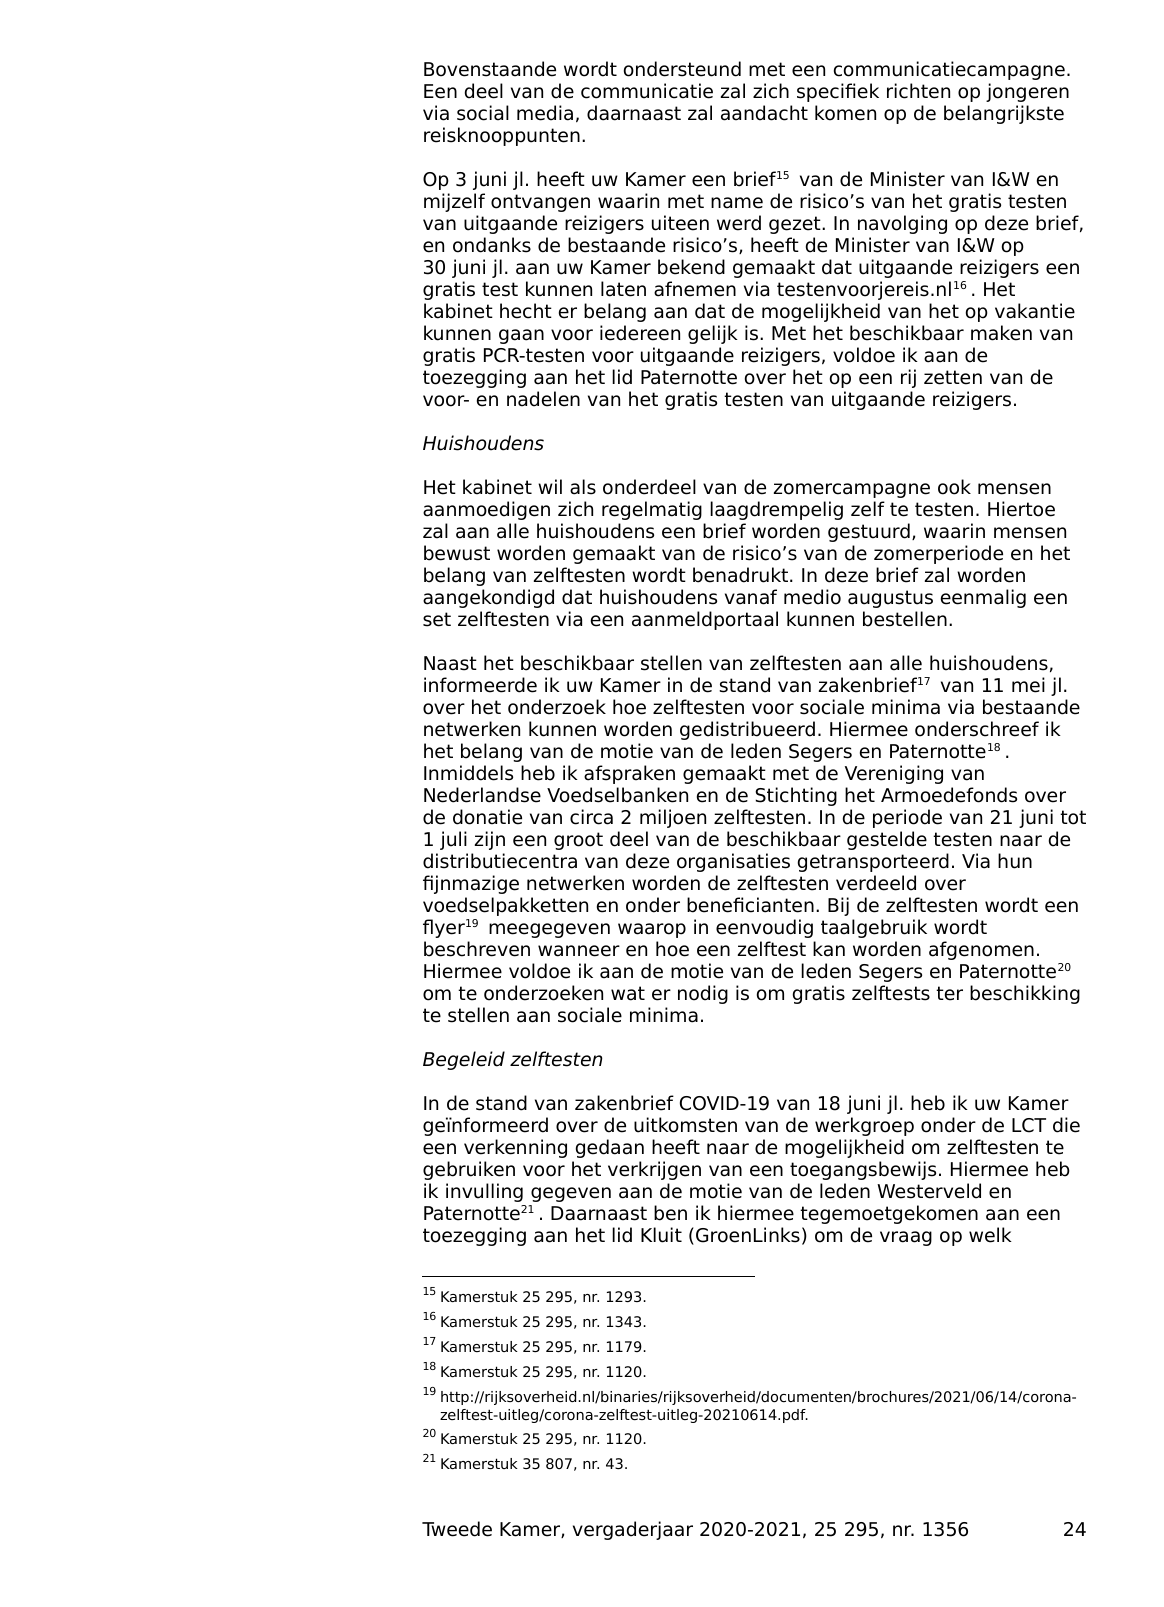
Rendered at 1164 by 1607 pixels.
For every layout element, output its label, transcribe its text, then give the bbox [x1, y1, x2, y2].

text Kamerstuk 25 295, nr. 1120. [422, 1427, 1087, 1449]
text Op 3 juni jl. heeft uw Kamer een brief van de Minister van I&W en mijzelf ontvangen waarin met name de risico’s van het gratis testen van uitgaande reizigers uiteen werd gezet. In navolging op deze brief, en ondanks de bestaande risico’s, heeft de Minister van I&W op 30 juni jl. aan uw Kamer bekend gemaakt dat uitgaande reizigers een gratis test kunnen laten afnemen via testenvoorjereis.nl. Het kabinet hecht er belang aan dat de mogelijkheid van het op vakantie kunnen gaan voor iedereen gelijk is. Met het beschikbaar maken van gratis PCR-testen voor uitgaande reizigers, voldoe ik aan de toezegging aan het lid Paternotte over het op een rij zetten van de voor- en nadelen van het gratis testen van uitgaande reizigers. [422, 169, 1087, 411]
text Naast het beschikbaar stellen van zelftesten aan alle huishoudens, informeerde ik uw Kamer in de stand van zakenbrief van 11 mei jl. over het onderzoek hoe zelftesten voor sociale minima via bestaande netwerken kunnen worden gedistribueerd. Hiermee onderschreef ik het belang van de motie van de leden Segers en Paternotte. Inmiddels heb ik afspraken gemaakt met de Vereniging van Nederlandse Voedselbanken en de Stichting het Armoedefonds over de donatie van circa 2 miljoen zelftesten. In de periode van 21 juni tot 1 juli zijn een groot deel van de beschikbaar gestelde testen naar de distributiecentra van deze organisaties getransporteerd. Via hun fijnmazige netwerken worden de zelftesten verdeeld over voedselpakketten en onder beneficianten. Bij de zelftesten wordt een flyer meegegeven waarop in eenvoudig taalgebruik wordt beschreven wanneer en hoe een zelftest kan worden afgenomen. Hiermee voldoe ik aan de motie van de leden Segers en Paternotte om te onderzoeken wat er nodig is om gratis zelftests ter beschikking te stellen aan sociale minima. [422, 653, 1087, 1027]
text Kamerstuk 25 295, nr. 1343. [422, 1310, 1087, 1332]
subtitle Huishoudens [422, 433, 1087, 455]
subtitle Begeleid zelftesten [422, 1049, 1087, 1071]
text In de stand van zakenbrief COVID-19 van 18 juni jl. heb ik uw Kamer geïnformeerd over de uitkomsten van de werkgroep onder de LCT die een verkenning gedaan heeft naar de mogelijkheid om zelftesten te gebruiken voor het verkrijgen van een toegangsbewijs. Hiermee heb ik invulling gegeven aan de motie van de leden Westerveld en Paternotte. Daarnaast ben ik hiermee tegemoetgekomen aan een toezegging aan het lid Kluit (GroenLinks) om de vraag op welk [422, 1093, 1087, 1247]
text Kamerstuk 35 807, nr. 43. [422, 1452, 1087, 1474]
text Kamerstuk 25 295, nr. 1179. [422, 1335, 1087, 1357]
text Kamerstuk 25 295, nr. 1120. [422, 1360, 1087, 1382]
text http://rijksoverheid.nl/binaries/rijksoverheid/documenten/brochures/2021/06/14/corona-zelftest-uitleg/corona-zelftest-uitleg-20210614.pdf. [422, 1385, 1087, 1424]
text Het kabinet wil als onderdeel van de zomercampagne ook mensen aanmoedigen zich regelmatig laagdrempelig zelf te testen. Hiertoe zal aan alle huishoudens een brief worden gestuurd, waarin mensen bewust worden gemaakt van de risico’s van de zomerperiode en het belang van zelftesten wordt benadrukt. In deze brief zal worden aangekondigd dat huishoudens vanaf medio augustus eenmalig een set zelftesten via een aanmeldportaal kunnen bestellen. [422, 477, 1087, 631]
text Bovenstaande wordt ondersteund met een communicatiecampagne. Een deel van de communicatie zal zich specifiek richten op jongeren via social media, daarnaast zal aandacht komen op de belangrijkste reisknooppunten. [422, 59, 1087, 147]
text Kamerstuk 25 295, nr. 1293. [422, 1285, 1087, 1307]
